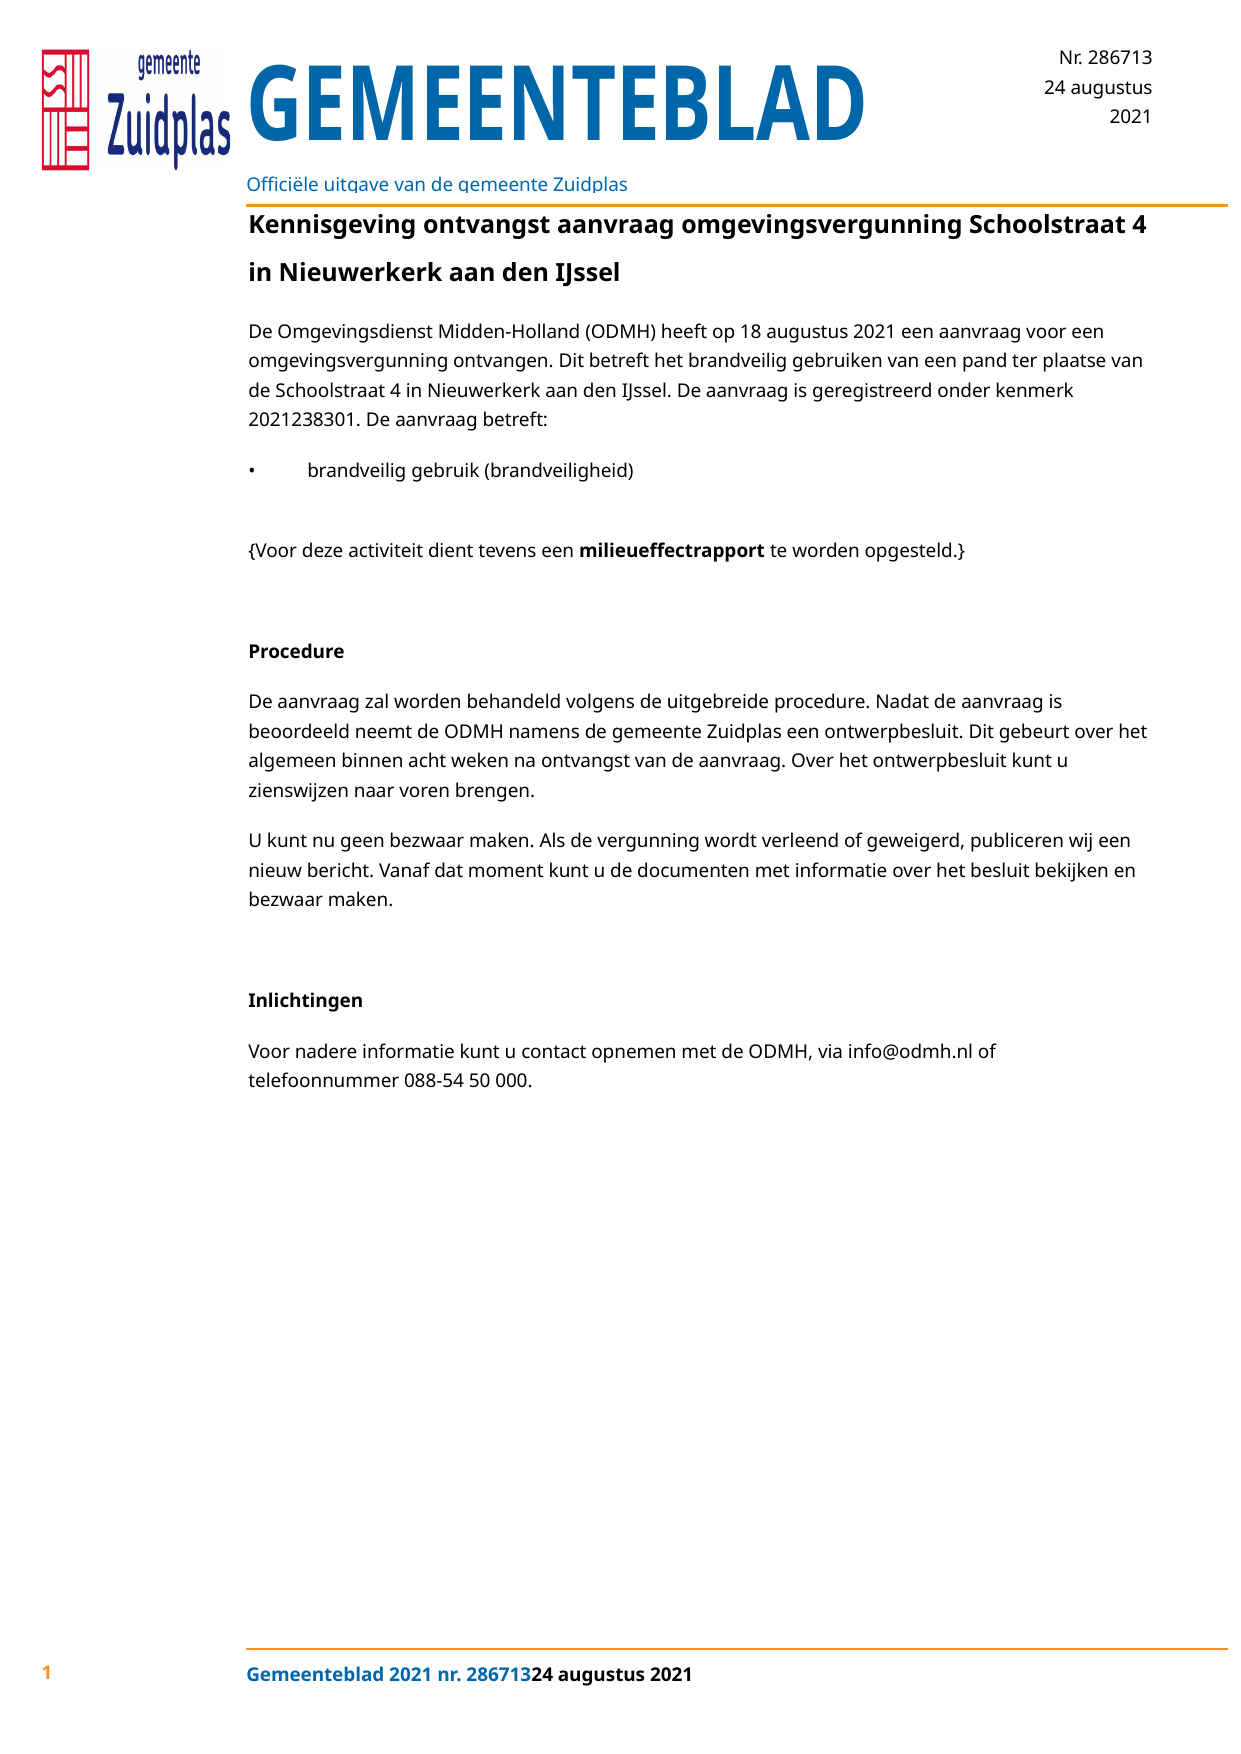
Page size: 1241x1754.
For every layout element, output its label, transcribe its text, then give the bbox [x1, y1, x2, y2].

text Inlichtingen [248, 987, 1152, 1013]
text Kennisgeving ontvangst aanvraag omgevingsvergunning Schoolstraat 4 in Nieuwerkerk aan den IJssel [248, 207, 1152, 288]
text Procedure [248, 638, 1152, 664]
text {Voor deze activiteit dient tevens een milieueffectrapport te worden opgesteld.} [248, 537, 1152, 563]
text U kunt nu geen bezwaar maken. Als de vergunning wordt verleend of geweigerd, publiceren wij een nieuw bericht. Vanaf dat moment kunt u de documenten met informatie over het besluit bekijken en bezwaar maken. [248, 827, 1152, 912]
picture [41, 47, 231, 172]
text De Omgevingsdienst Midden-Holland (ODMH) heeft op 18 augustus 2021 een aanvraag voor een omgevingsvergunning ontvangen. Dit betreft het brandveilig gebruiken van een pand ter plaatse van de Schoolstraat 4 in Nieuwerkerk aan den IJssel. De aanvraag is geregistreerd onder kenmerk 2021238301. De aanvraag betreft: [248, 318, 1152, 432]
list brandveilig gebruik (brandveiligheid) [248, 457, 1152, 483]
text Voor nadere informatie kunt u contact opnemen met de ODMH, via info@odmh.nl of telefoonnummer 088-54 50 000. [248, 1038, 1152, 1093]
text De aanvraag zal worden behandeld volgens de uitgebreide procedure. Nadat de aanvraag is beoordeeld neemt de ODMH namens de gemeente Zuidplas een ontwerpbesluit. Dit gebeurt over het algemeen binnen acht weken na ontvangst van de aanvraag. Over het ontwerpbesluit kunt u zienswijzen naar voren brengen. [248, 688, 1152, 803]
